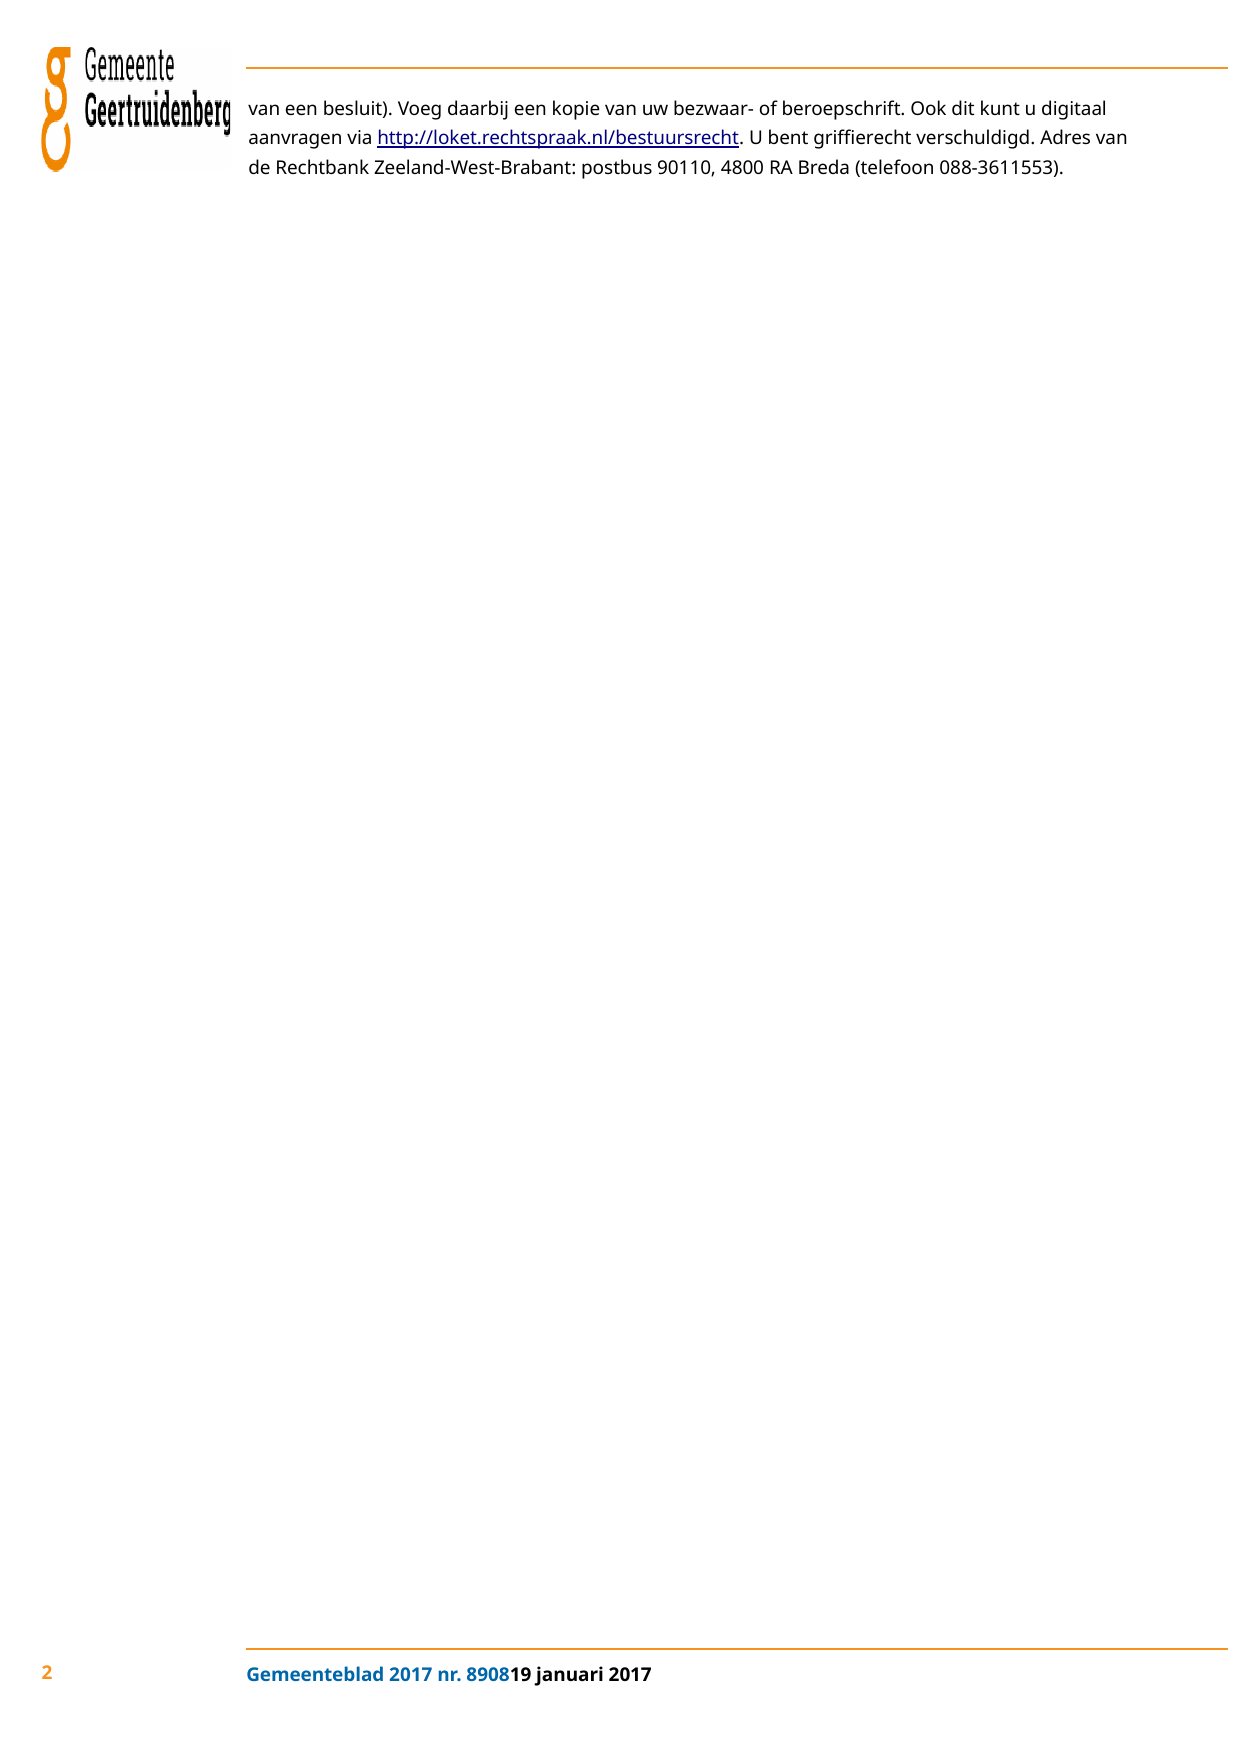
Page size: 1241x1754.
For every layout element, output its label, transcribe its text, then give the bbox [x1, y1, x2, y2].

picture [41, 47, 231, 172]
text van een besluit). Voeg daarbij een kopie van uw bezwaar- of beroepschrift. Ook dit kunt u digitaal aanvragen via http://loket.rechtspraak.nl/bestuursrecht. U bent griffierecht verschuldigd. Adres van de Rechtbank Zeeland-West-Brabant: postbus 90110, 4800 RA Breda (telefoon 088-3611553). [248, 95, 1152, 180]
